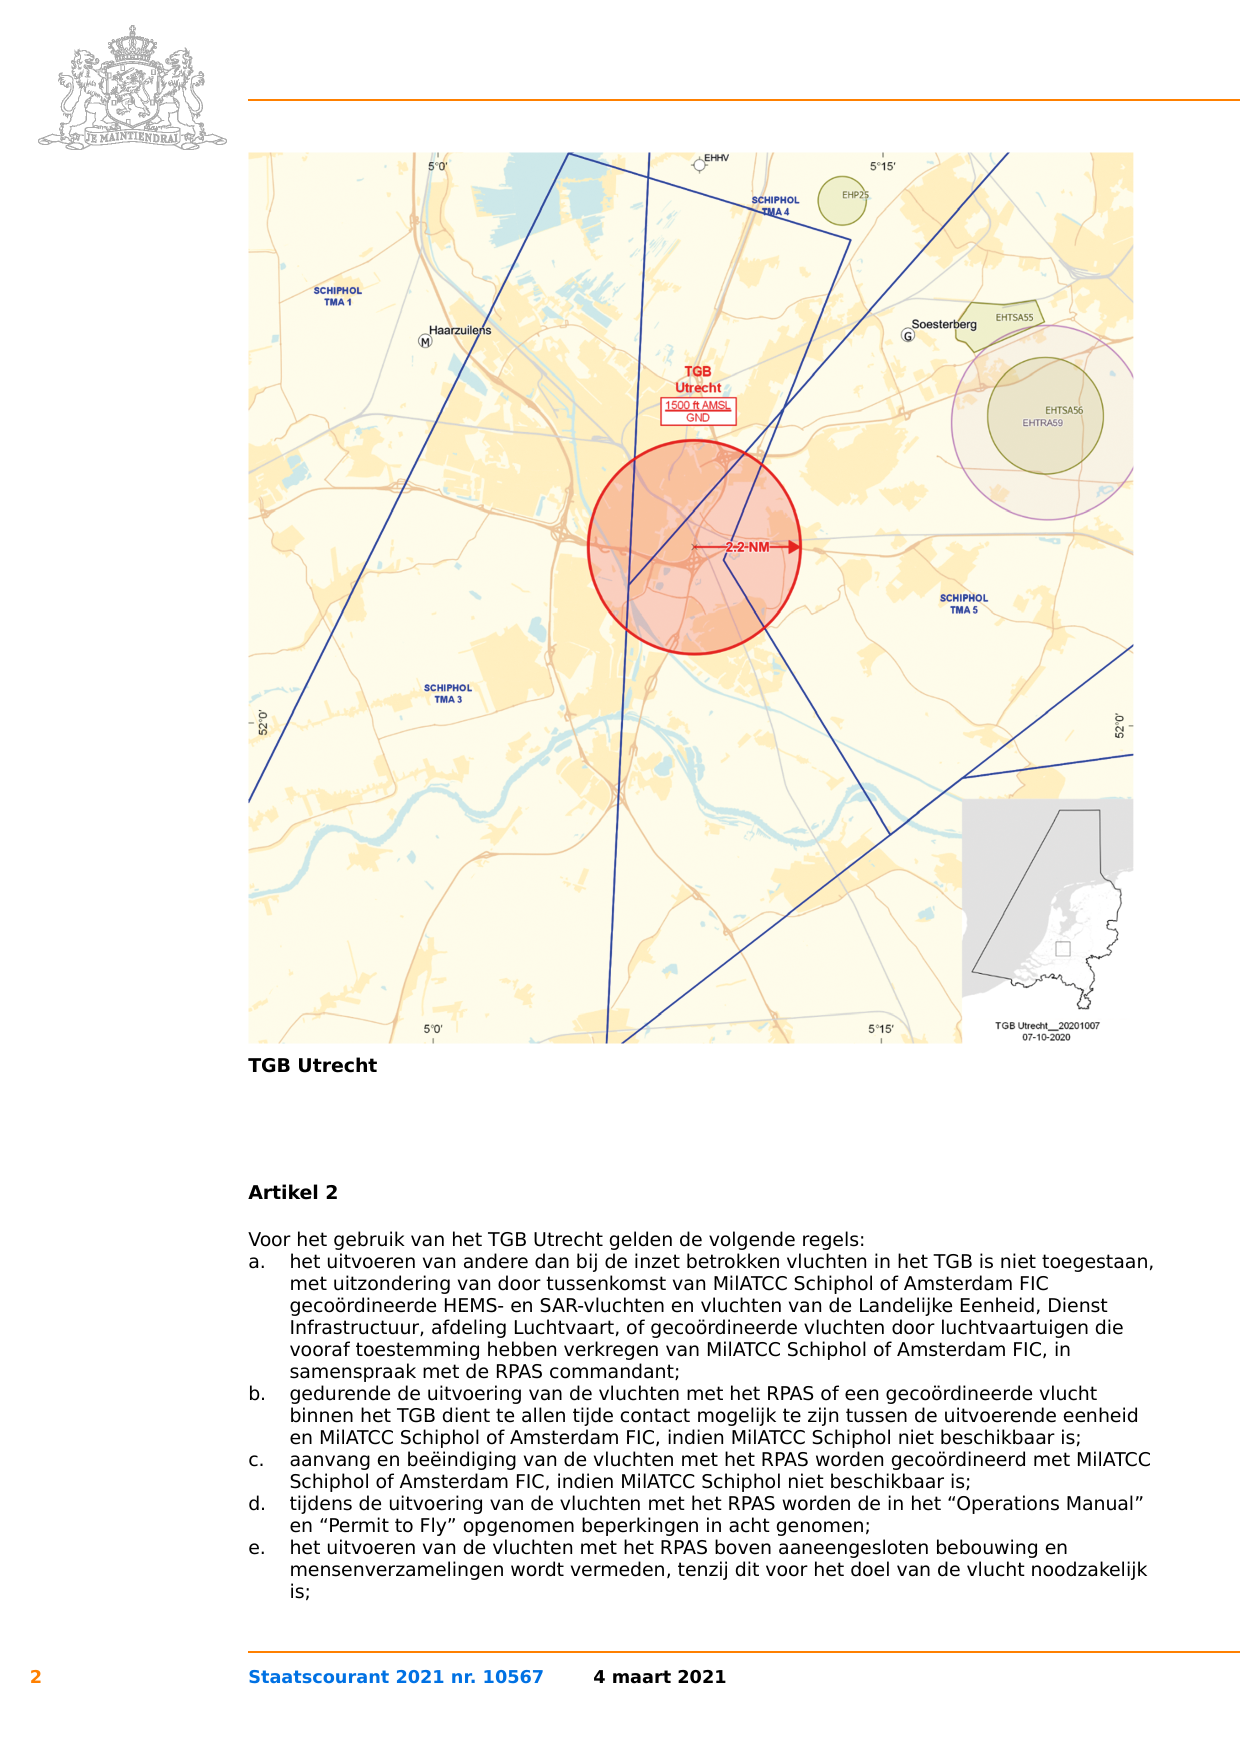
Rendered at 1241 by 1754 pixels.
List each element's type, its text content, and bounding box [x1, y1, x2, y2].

picture [38, 25, 227, 150]
subtitle Artikel 2 [248, 1182, 1163, 1204]
text e. het uitvoeren van de vluchten met het RPAS boven aaneengesloten bebouwing en mensenverzamelingen wordt vermeden, tenzij dit voor het doel van de vlucht noodzakelijk is; [248, 1537, 1163, 1603]
picture [248, 151, 1134, 1044]
text d. tijdens de uitvoering van de vluchten met het RPAS worden de in het “Operations Manual” en “Permit to Fly” opgenomen beperkingen in acht genomen; [248, 1493, 1163, 1537]
text c. aanvang en beëindiging van de vluchten met het RPAS worden gecoördineerd met MilATCC Schiphol of Amsterdam FIC, indien MilATCC Schiphol niet beschikbaar is; [248, 1449, 1163, 1493]
text TGB Utrecht [248, 1055, 1134, 1077]
text b. gedurende de uitvoering van de vluchten met het RPAS of een gecoördineerde vlucht binnen het TGB dient te allen tijde contact mogelijk te zijn tussen de uitvoerende eenheid en MilATCC Schiphol of Amsterdam FIC, indien MilATCC Schiphol niet beschikbaar is; [248, 1383, 1163, 1449]
text Voor het gebruik van het TGB Utrecht gelden de volgende regels: [248, 1229, 1163, 1251]
text a. het uitvoeren van andere dan bij de inzet betrokken vluchten in het TGB is niet toegestaan, met uitzondering van door tussenkomst van MilATCC Schiphol of Amsterdam FIC gecoördineerde HEMS- en SAR-vluchten en vluchten van de Landelijke Eenheid, Dienst Infrastructuur, afdeling Luchtvaart, of gecoördineerde vluchten door luchtvaartuigen die vooraf toestemming hebben verkregen van MilATCC Schiphol of Amsterdam FIC, in samenspraak met de RPAS commandant; [248, 1251, 1163, 1383]
